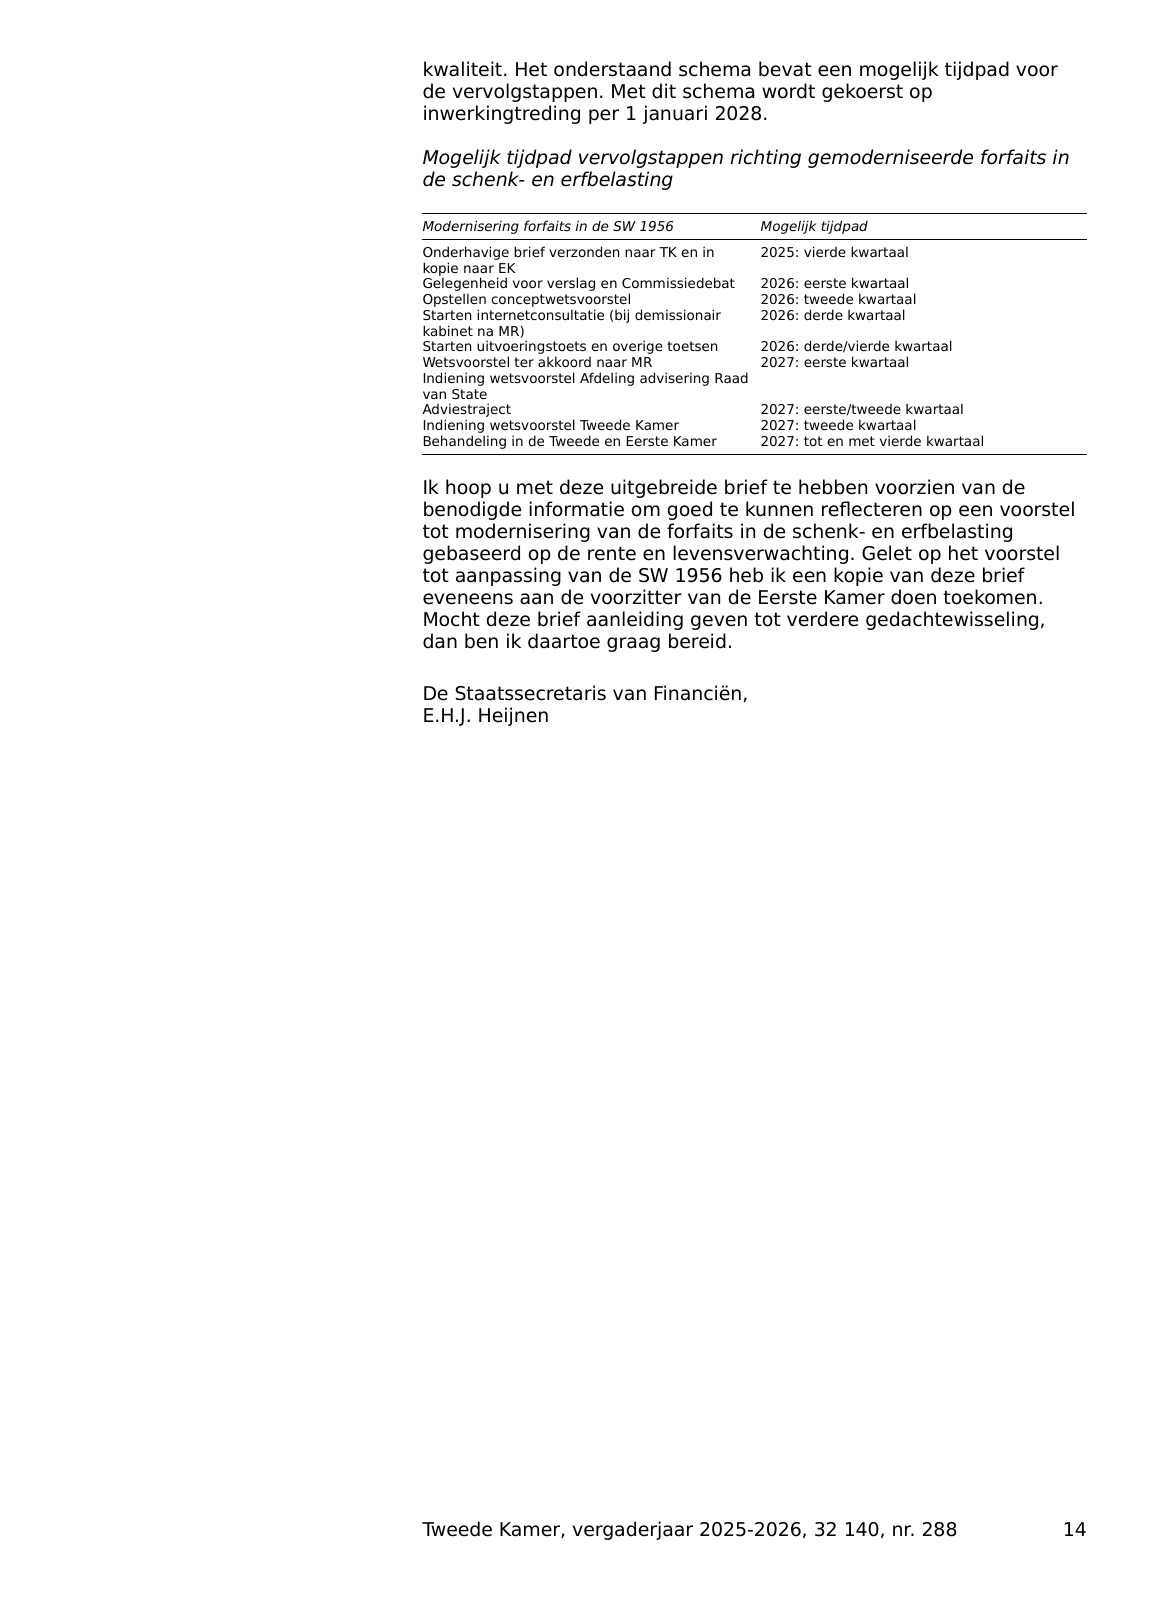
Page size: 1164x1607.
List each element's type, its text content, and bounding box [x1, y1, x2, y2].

table_cell Starten uitvoeringstoets en overige toetsen [422, 339, 754, 355]
table_cell Starten internetconsultatie (bij demissionair kabinet na MR) [422, 308, 754, 339]
table_cell 2027: eerste kwartaal [754, 355, 1087, 402]
table_header Mogelijk tijdpad [754, 214, 1087, 239]
table_cell Wetsvoorstel ter akkoord naar MR Indiening wetsvoorstel Afdeling advisering Raad van State [422, 355, 754, 402]
table_cell Gelegenheid voor verslag en Commissiedebat [422, 276, 754, 292]
table_header Modernisering forfaits in de SW 1956 [422, 214, 754, 239]
table_cell Indiening wetsvoorstel Tweede Kamer [422, 418, 754, 434]
table_cell 2027: tot en met vierde kwartaal [754, 434, 1087, 454]
table_cell 2026: derde/vierde kwartaal [754, 339, 1087, 355]
text De Staatssecretaris van Financiën, E.H.J. Heijnen [422, 683, 1087, 727]
table_cell 2025: vierde kwartaal [754, 240, 1087, 276]
table_cell 2027: tweede kwartaal [754, 418, 1087, 434]
subtitle Mogelijk tijdpad vervolgstappen richting gemoderniseerde forfaits in de schenk- en erfbelasting [422, 147, 1087, 191]
table_cell Behandeling in de Tweede en Eerste Kamer [422, 434, 754, 454]
table_cell 2026: eerste kwartaal [754, 276, 1087, 292]
table_cell Onderhavige brief verzonden naar TK en in kopie naar EK [422, 240, 754, 276]
table_cell Adviestraject [422, 402, 754, 418]
table_cell 2027: eerste/tweede kwartaal [754, 402, 1087, 418]
table_cell 2026: tweede kwartaal [754, 292, 1087, 308]
text kwaliteit. Het onderstaand schema bevat een mogelijk tijdpad voor de vervolgstappen. Met dit schema wordt gekoerst op inwerkingtreding per 1 januari 2028. [422, 59, 1087, 125]
text Ik hoop u met deze uitgebreide brief te hebben voorzien van de benodigde informatie om goed te kunnen reflecteren op een voorstel tot modernisering van de forfaits in de schenk- en erfbelasting gebaseerd op de rente en levensverwachting. Gelet op het voorstel tot aanpassing van de SW 1956 heb ik een kopie van deze brief eveneens aan de voorzitter van de Eerste Kamer doen toekomen. Mocht deze brief aanleiding geven tot verdere gedachtewisseling, dan ben ik daartoe graag bereid. [422, 477, 1087, 653]
table_cell 2026: derde kwartaal [754, 308, 1087, 339]
table_cell Opstellen conceptwetsvoorstel [422, 292, 754, 308]
